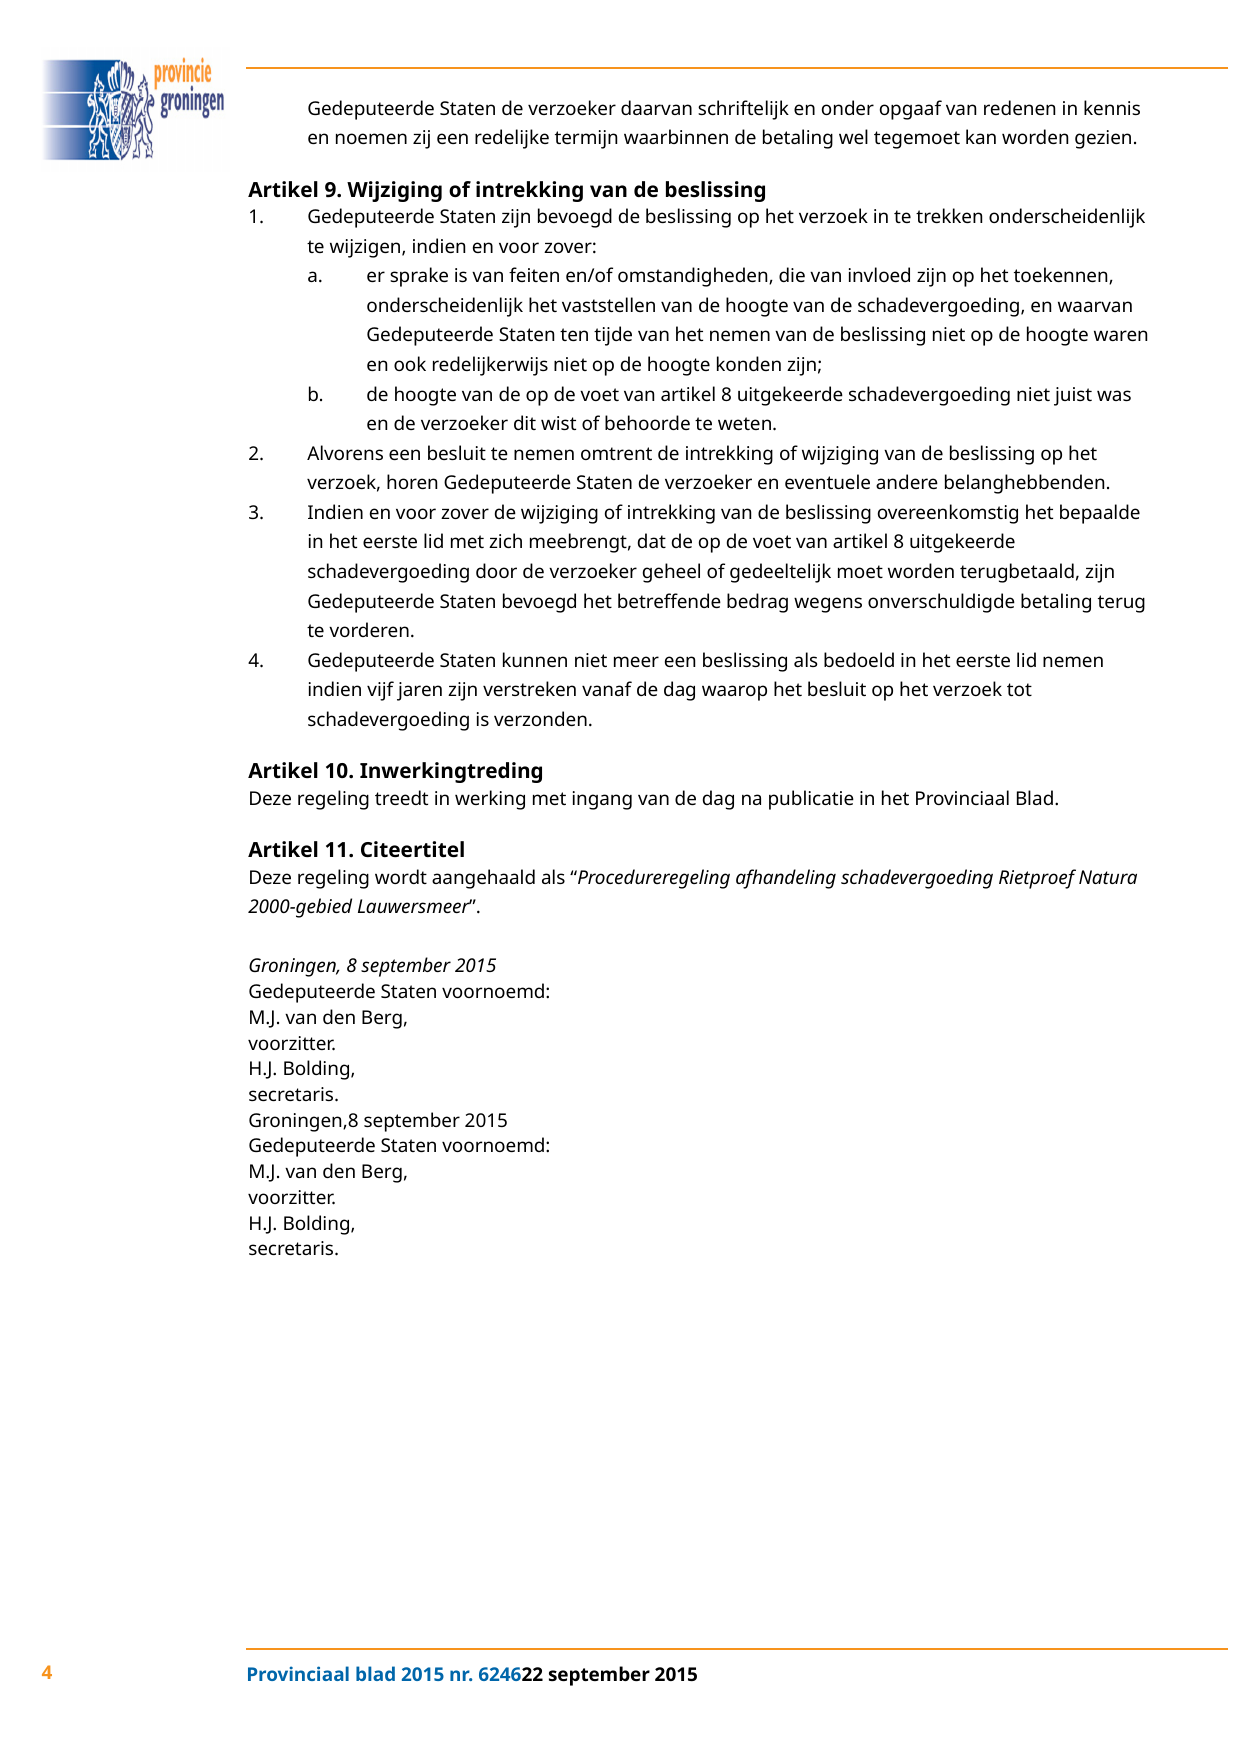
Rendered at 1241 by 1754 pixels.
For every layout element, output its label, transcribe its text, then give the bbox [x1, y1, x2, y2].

list Gedeputeerde Staten de verzoeker daarvan schriftelijk en onder opgaaf van redenen in kennis en noemen zij een redelijke termijn waarbinnen de betaling wel tegemoet kan worden gezien. [248, 95, 1152, 150]
list de hoogte van de op de voet van artikel 8 uitgekeerde schadevergoeding niet juist was en de verzoeker dit wist of behoorde te weten. [307, 381, 1152, 436]
text Artikel 10. Inwerkingtreding [248, 757, 1152, 785]
text M.J. van den Berg, [248, 1158, 1152, 1184]
list Gedeputeerde Staten zijn bevoegd de beslissing op het verzoek in te trekken onderscheidenlijk te wijzigen, indien en voor zover: [248, 203, 1152, 258]
text Deze regeling wordt aangehaald als “Procedureregeling afhandeling schadevergoeding Rietproef Natura 2000-gebied Lauwersmeer”. [248, 864, 1152, 919]
list er sprake is van feiten en/of omstandigheden, die van invloed zijn op het toekennen, onderscheidenlijk het vaststellen van de hoogte van de schadevergoeding, en waarvan Gedeputeerde Staten ten tijde van het nemen van de beslissing niet op de hoogte waren en ook redelijkerwijs niet op de hoogte konden zijn; [307, 262, 1152, 377]
list Gedeputeerde Staten kunnen niet meer een beslissing als bedoeld in het eerste lid nemen indien vijf jaren zijn verstreken vanaf de dag waarop het besluit op het verzoek tot schadevergoeding is verzonden. [248, 647, 1152, 732]
text Gedeputeerde Staten voornoemd: [248, 1133, 1152, 1158]
text H.J. Bolding, [248, 1056, 1152, 1081]
list Alvorens een besluit te nemen omtrent de intrekking of wijziging van de beslissing op het verzoek, horen Gedeputeerde Staten de verzoeker en eventuele andere belanghebbenden. [248, 440, 1152, 495]
picture [41, 47, 231, 172]
text M.J. van den Berg, [248, 1004, 1152, 1030]
text voorzitter. [248, 1030, 1152, 1056]
text Artikel 9. Wijziging of intrekking van de beslissing [248, 175, 1152, 203]
text Artikel 11. Citeertitel [248, 835, 1152, 864]
list Indien en voor zover de wijziging of intrekking van de beslissing overeenkomstig het bepaalde in het eerste lid met zich meebrengt, dat de op de voet van artikel 8 uitgekeerde schadevergoeding door de verzoeker geheel of gedeeltelijk moet worden terugbetaald, zijn Gedeputeerde Staten bevoegd het betreffende bedrag wegens onverschuldigde betaling terug te vorderen. [248, 499, 1152, 643]
text Gedeputeerde Staten voornoemd: [248, 978, 1152, 1004]
text secretaris. [248, 1236, 1152, 1261]
text voorzitter. [248, 1184, 1152, 1210]
text Groningen, 8 september 2015 [248, 953, 1152, 978]
text Deze regeling treedt in werking met ingang van de dag na publicatie in het Provinciaal Blad. [248, 785, 1152, 811]
text secretaris. [248, 1081, 1152, 1107]
text Groningen,8 september 2015 [248, 1107, 1152, 1133]
text H.J. Bolding, [248, 1210, 1152, 1236]
